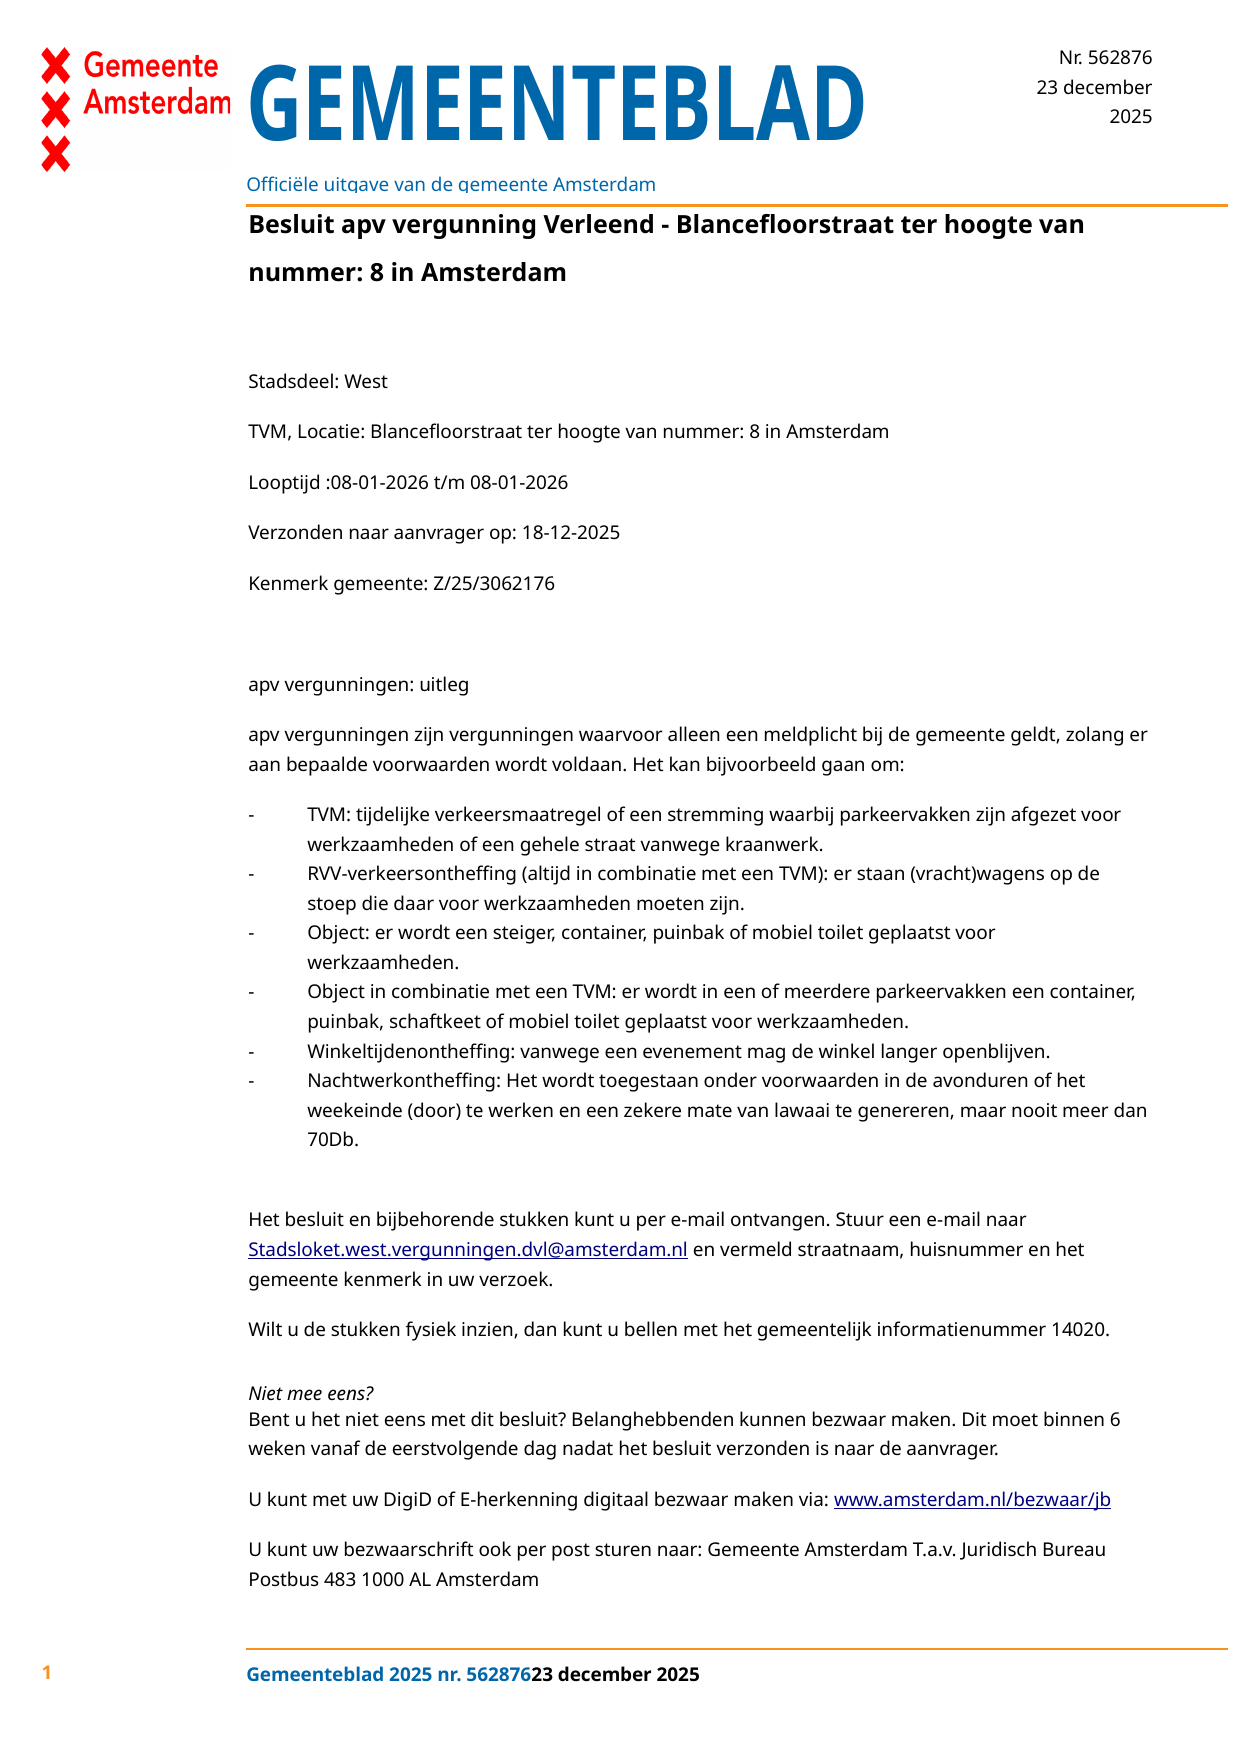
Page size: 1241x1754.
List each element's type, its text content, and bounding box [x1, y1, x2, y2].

list Object: er wordt een steiger, container, puinbak of mobiel toilet geplaatst voor werkzaamheden. [248, 919, 1152, 975]
text Bent u het niet eens met dit besluit? Belanghebbenden kunnen bezwaar maken. Dit moet binnen 6 weken vanaf de eerstvolgende dag nadat het besluit verzonden is naar de aanvrager. [248, 1406, 1152, 1461]
list RVV-verkeersontheffing (altijd in combinatie met een TVM): er staan (vracht)wagens op de stoep die daar voor werkzaamheden moeten zijn. [248, 860, 1152, 916]
text Stadsdeel: West [248, 368, 1152, 394]
text Verzonden naar aanvrager op: 18-12-2025 [248, 519, 1152, 545]
text Looptijd :08-01-2026 t/m 08-01-2026 [248, 469, 1152, 495]
list TVM: tijdelijke verkeersmaatregel of een stremming waarbij parkeervakken zijn afgezet voor werkzaamheden of een gehele straat vanwege kraanwerk. [248, 801, 1152, 857]
text Kenmerk gemeente: Z/25/3062176 [248, 570, 1152, 596]
text U kunt uw bezwaarschrift ook per post sturen naar: Gemeente Amsterdam T.a.v. Juridisch Bureau Postbus 483 1000 AL Amsterdam [248, 1536, 1152, 1592]
text Wilt u de stukken fysiek inzien, dan kunt u bellen met het gemeentelijk informatienummer 14020. [248, 1316, 1152, 1342]
text Het besluit en bijbehorende stukken kunt u per e-mail ontvangen. Stuur een e-mail naar Stadsloket.west.vergunningen.dvl@amsterdam.nl en vermeld straatnaam, huisnummer en het gemeente kenmerk in uw verzoek. [248, 1207, 1152, 1292]
text Besluit apv vergunning Verleend - Blancefloorstraat ter hoogte van nummer: 8 in Amsterdam [248, 207, 1152, 288]
text apv vergunningen zijn vergunningen waarvoor alleen een meldplicht bij de gemeente geldt, zolang er aan bepaalde voorwaarden wordt voldaan. Het kan bijvoorbeeld gaan om: [248, 721, 1152, 777]
text apv vergunningen: uitleg [248, 671, 1152, 697]
text TVM, Locatie: Blancefloorstraat ter hoogte van nummer: 8 in Amsterdam [248, 419, 1152, 444]
text Niet mee eens? [248, 1380, 1152, 1406]
list Object in combinatie met een TVM: er wordt in een of meerdere parkeervakken een container, puinbak, schaftkeet of mobiel toilet geplaatst voor werkzaamheden. [248, 979, 1152, 1034]
picture [41, 47, 231, 172]
text U kunt met uw DigiD of E-herkenning digitaal bezwaar maken via: www.amsterdam.nl/bezwaar/jb [248, 1486, 1152, 1512]
list Winkeltijdenontheffing: vanwege een evenement mag de winkel langer openblijven. [248, 1038, 1152, 1064]
list Nachtwerkontheffing: Het wordt toegestaan onder voorwaarden in de avonduren of het weekeinde (door) te werken en een zekere mate van lawaai te genereren, maar nooit meer dan 70Db. [248, 1067, 1152, 1152]
